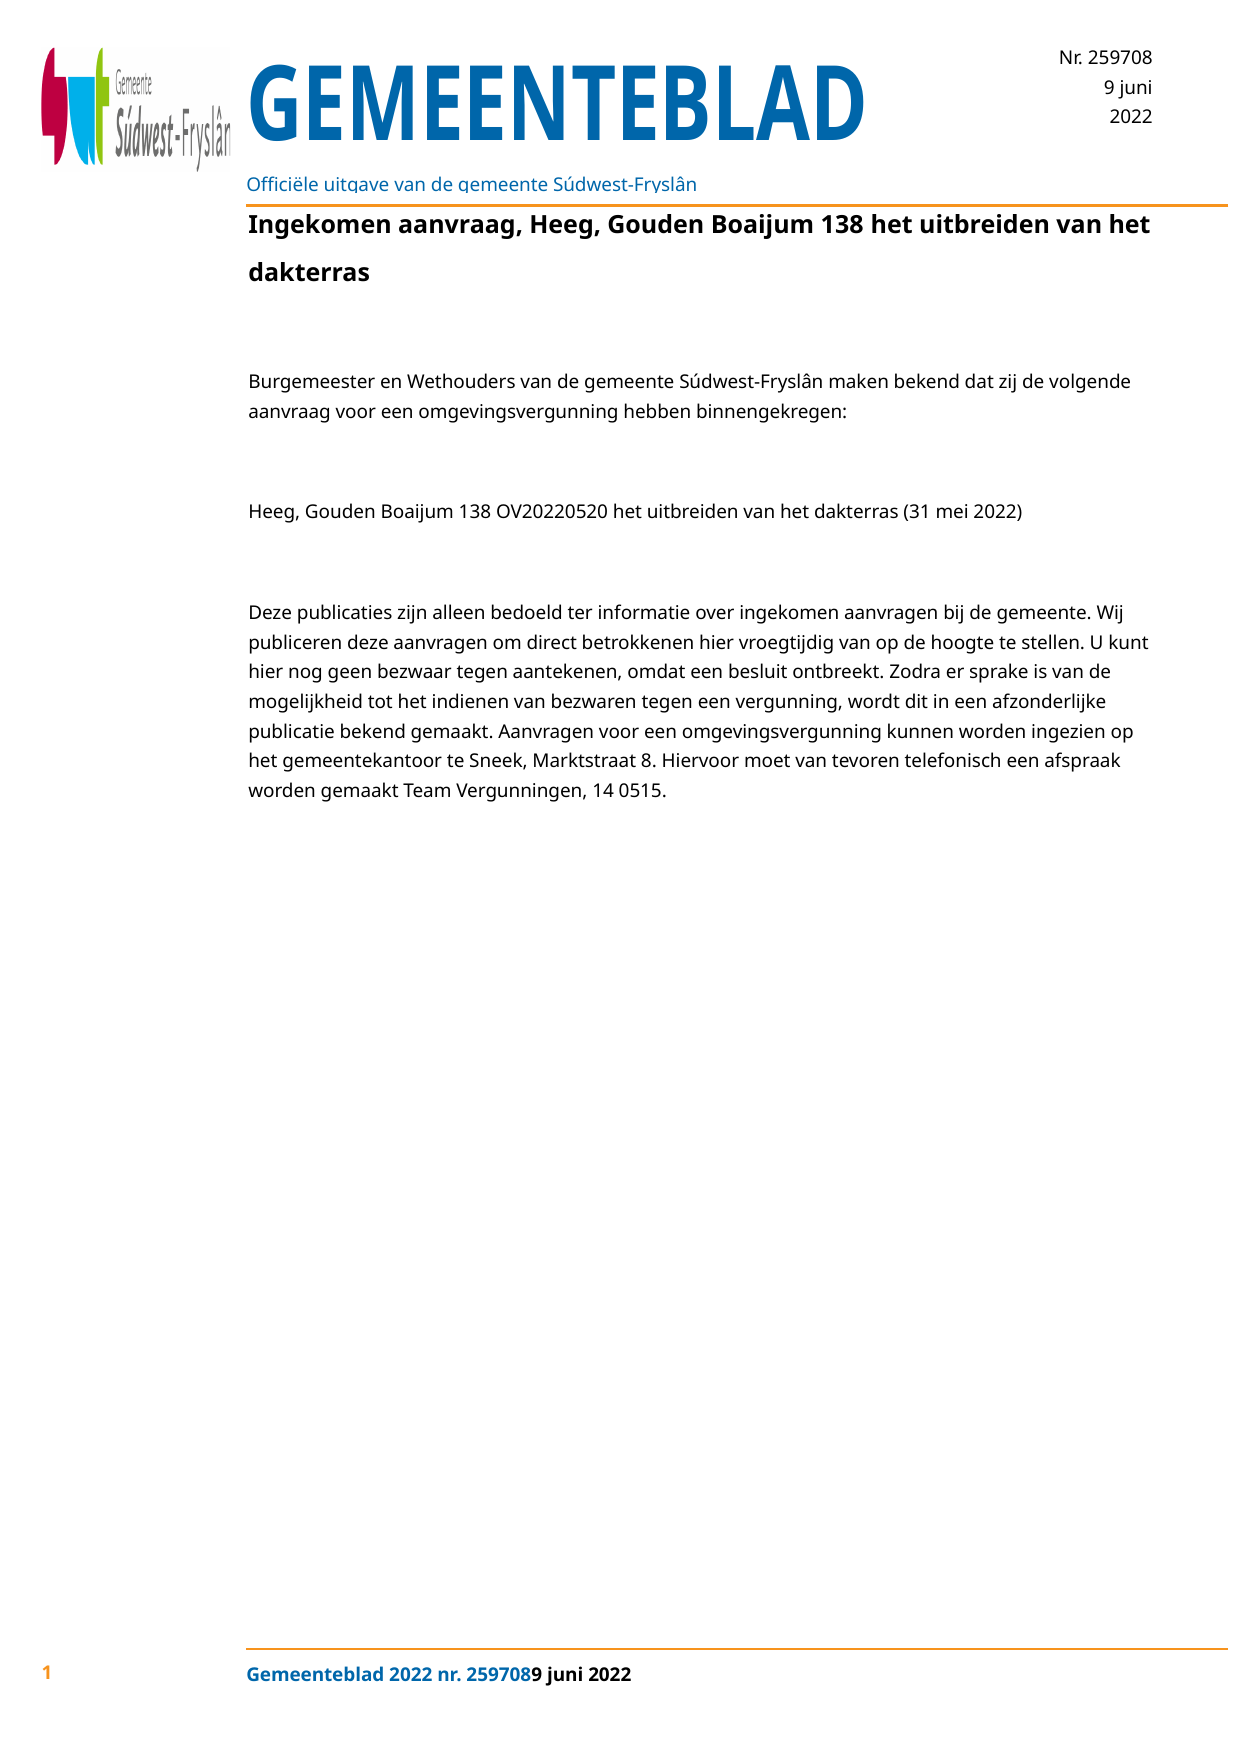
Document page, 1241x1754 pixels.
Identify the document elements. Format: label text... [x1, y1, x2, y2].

picture [41, 47, 231, 172]
text Ingekomen aanvraag, Heeg, Gouden Boaijum 138 het uitbreiden van het dakterras [248, 207, 1152, 288]
text Heeg, Gouden Boaijum 138 OV20220520 het uitbreiden van het dakterras (31 mei 2022) [248, 499, 1152, 524]
text Burgemeester en Wethouders van de gemeente Súdwest-Fryslân maken bekend dat zij de volgende aanvraag voor een omgevingsvergunning hebben binnengekregen: [248, 368, 1152, 424]
text Deze publicaties zijn alleen bedoeld ter informatie over ingekomen aanvragen bij de gemeente. Wij publiceren deze aanvragen om direct betrokkenen hier vroegtijdig van op de hoogte te stellen. U kunt hier nog geen bezwaar tegen aantekenen, omdat een besluit ontbreekt. Zodra er sprake is van de mogelijkheid tot het indienen van bezwaren tegen een vergunning, wordt dit in een afzonderlijke publicatie bekend gemaakt. Aanvragen voor een omgevingsvergunning kunnen worden ingezien op het gemeentekantoor te Sneek, Marktstraat 8. Hiervoor moet van tevoren telefonisch een afspraak worden gemaakt Team Vergunningen, 14 0515. [248, 599, 1152, 803]
